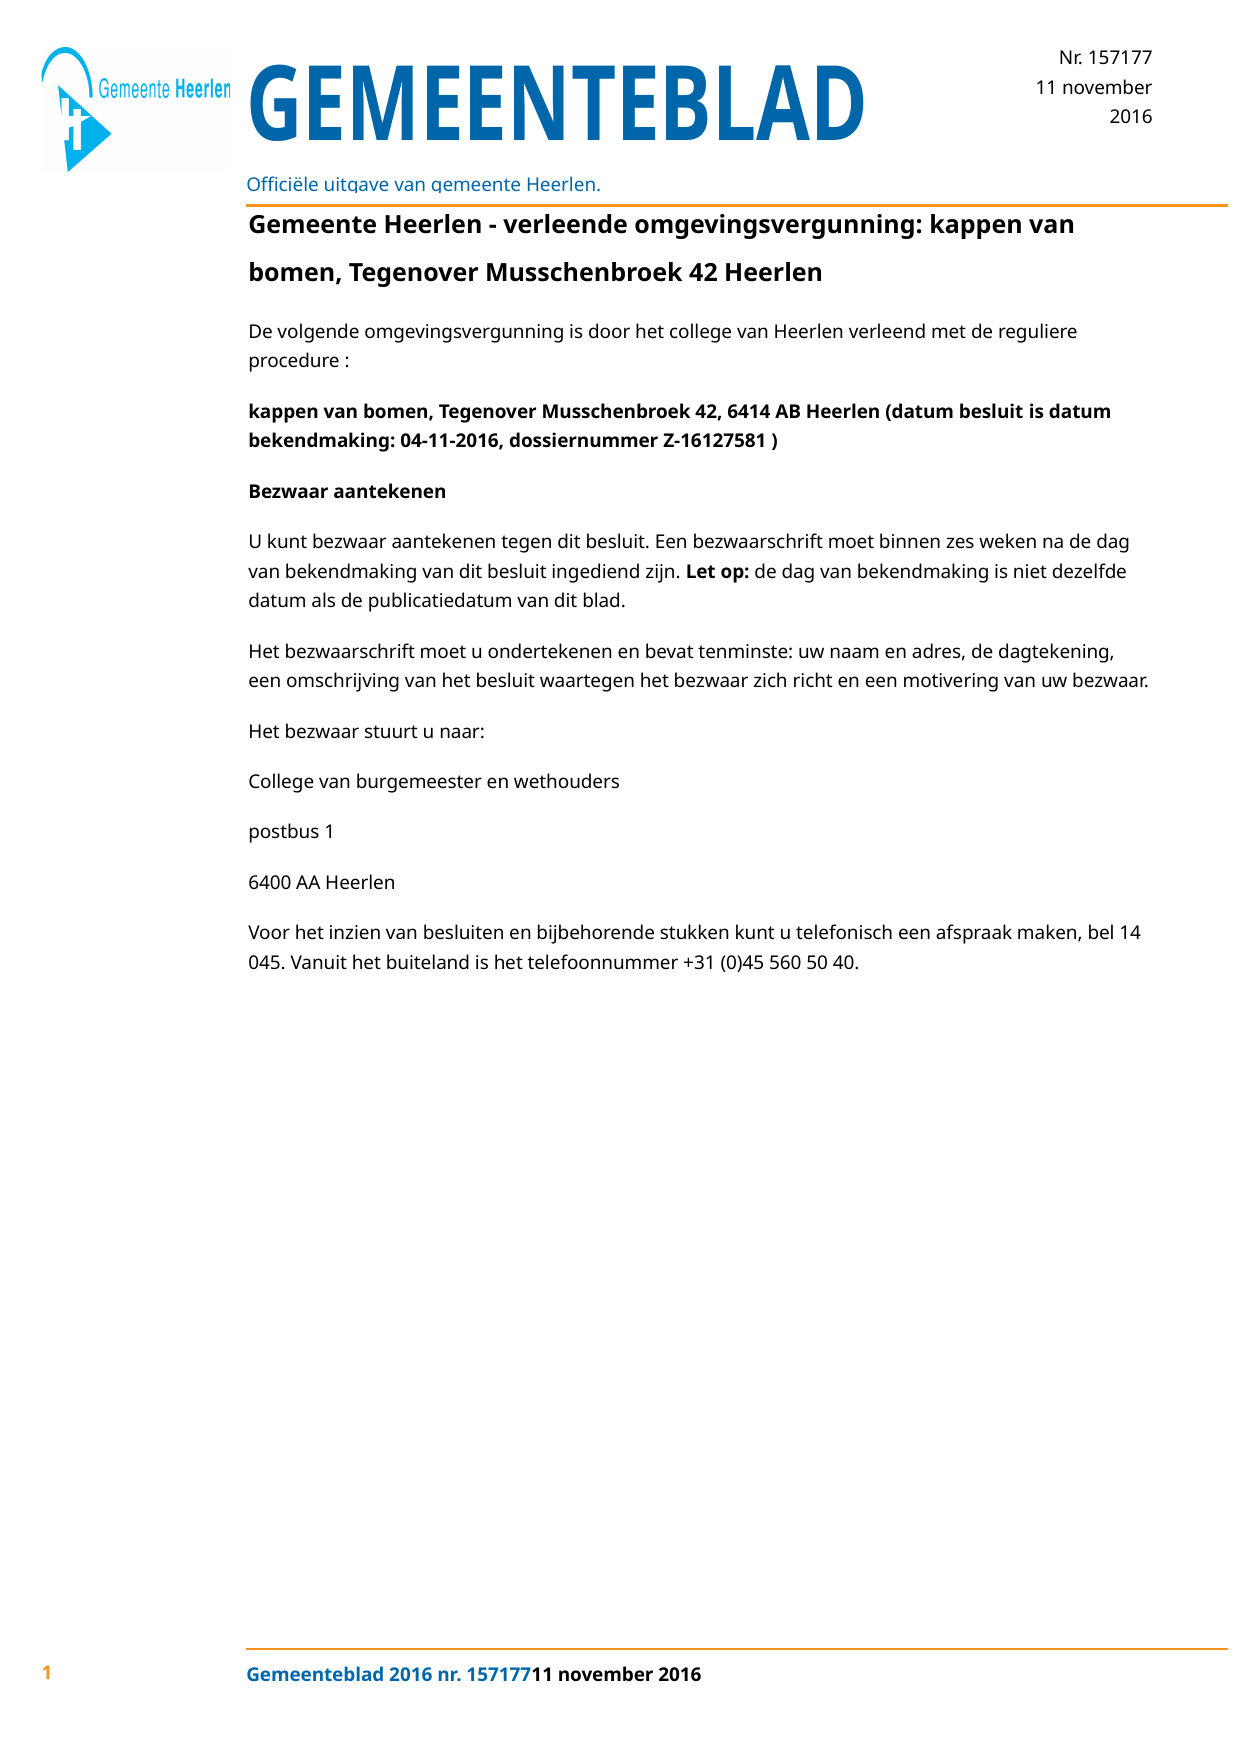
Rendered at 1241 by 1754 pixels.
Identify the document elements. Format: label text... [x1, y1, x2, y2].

text postbus 1 [248, 819, 1152, 844]
text Gemeente Heerlen - verleende omgevingsvergunning: kappen van bomen, Tegenover Musschenbroek 42 Heerlen [248, 207, 1152, 288]
picture [41, 47, 231, 172]
picture [41, 47, 58, 70]
text Het bezwaarschrift moet u ondertekenen en bevat tenminste: uw naam en adres, de dagtekening, een omschrijving van het besluit waartegen het bezwaar zich richt en een motivering van uw bezwaar. [248, 638, 1152, 693]
text Voor het inzien van besluiten en bijbehorende stukken kunt u telefonisch een afspraak maken, bel 14 045. Vanuit het buiteland is het telefoonnummer +31 (0)45 560 50 40. [248, 919, 1152, 975]
text De volgende omgevingsvergunning is door het college van Heerlen verleend met de reguliere procedure : [248, 318, 1152, 373]
text College van burgemeester en wethouders [248, 768, 1152, 794]
text Bezwaar aantekenen [248, 478, 1152, 504]
text kappen van bomen, Tegenover Musschenbroek 42, 6414 AB Heerlen (datum besluit is datum bekendmaking: 04-11-2016, dossiernummer Z-16127581 ) [248, 398, 1152, 453]
text 6400 AA Heerlen [248, 869, 1152, 895]
text Het bezwaar stuurt u naar: [248, 718, 1152, 744]
text U kunt bezwaar aantekenen tegen dit besluit. Een bezwaarschrift moet binnen zes weken na de dag van bekendmaking van dit besluit ingediend zijn. Let op: de dag van bekendmaking is niet dezelfde datum als de publicatiedatum van dit blad. [248, 528, 1152, 613]
